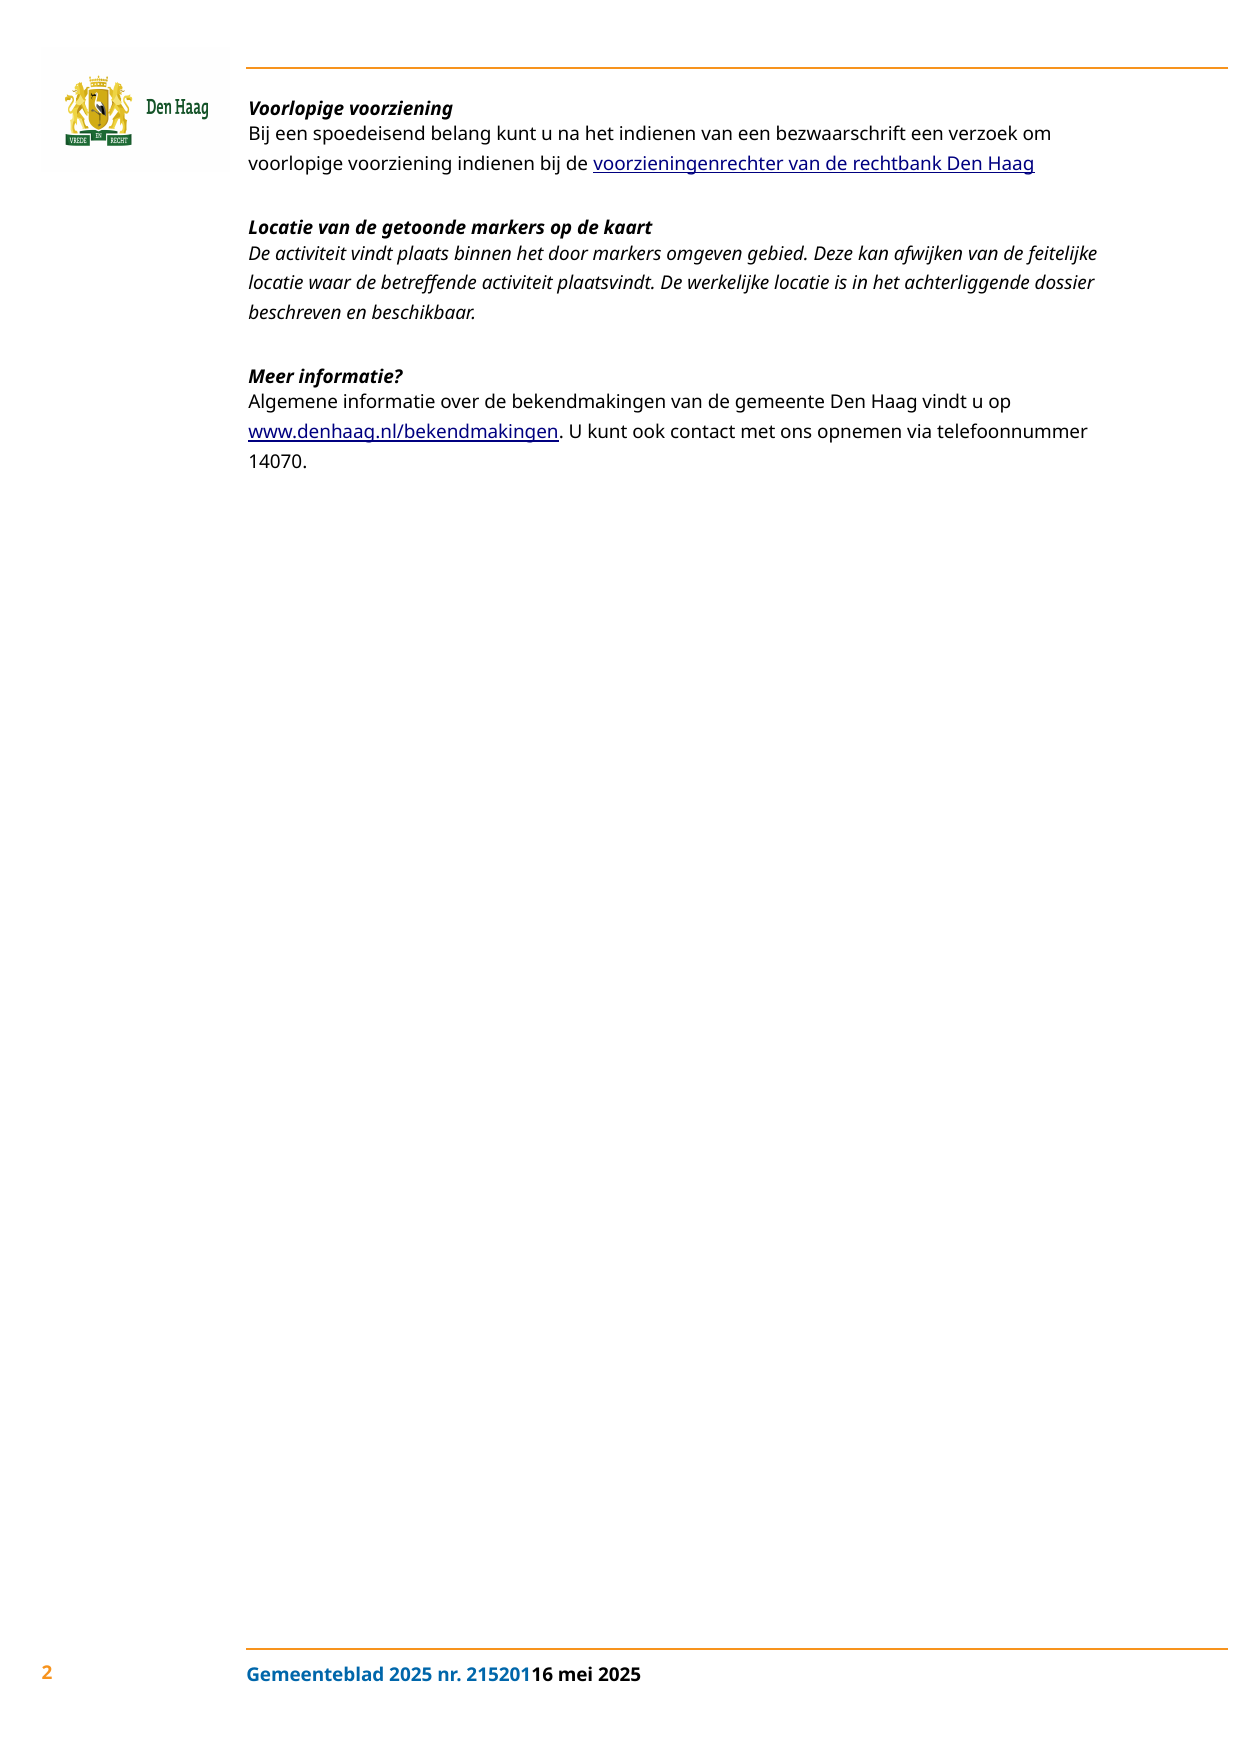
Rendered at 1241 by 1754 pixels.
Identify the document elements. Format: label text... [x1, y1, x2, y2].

text De activiteit vindt plaats binnen het door markers omgeven gebied. Deze kan afwijken van de feitelijke locatie waar de betreffende activiteit plaatsvindt. De werkelijke locatie is in het achterliggende dossier beschreven en beschikbaar. [248, 240, 1152, 325]
text Voorlopige voorziening [248, 95, 1152, 121]
text Bij een spoedeisend belang kunt u na het indienen van een bezwaarschrift een verzoek om voorlopige voorziening indienen bij de voorzieningenrechter van de rechtbank Den Haag [248, 121, 1152, 176]
text Algemene informatie over de bekendmakingen van de gemeente Den Haag vindt u op www.denhaag.nl/bekendmakingen. U kunt ook contact met ons opnemen via telefoonnummer 14070. [248, 389, 1152, 473]
text Locatie van de getoonde markers op de kaart [248, 214, 1152, 240]
text Meer informatie? [248, 363, 1152, 389]
picture [41, 47, 231, 172]
